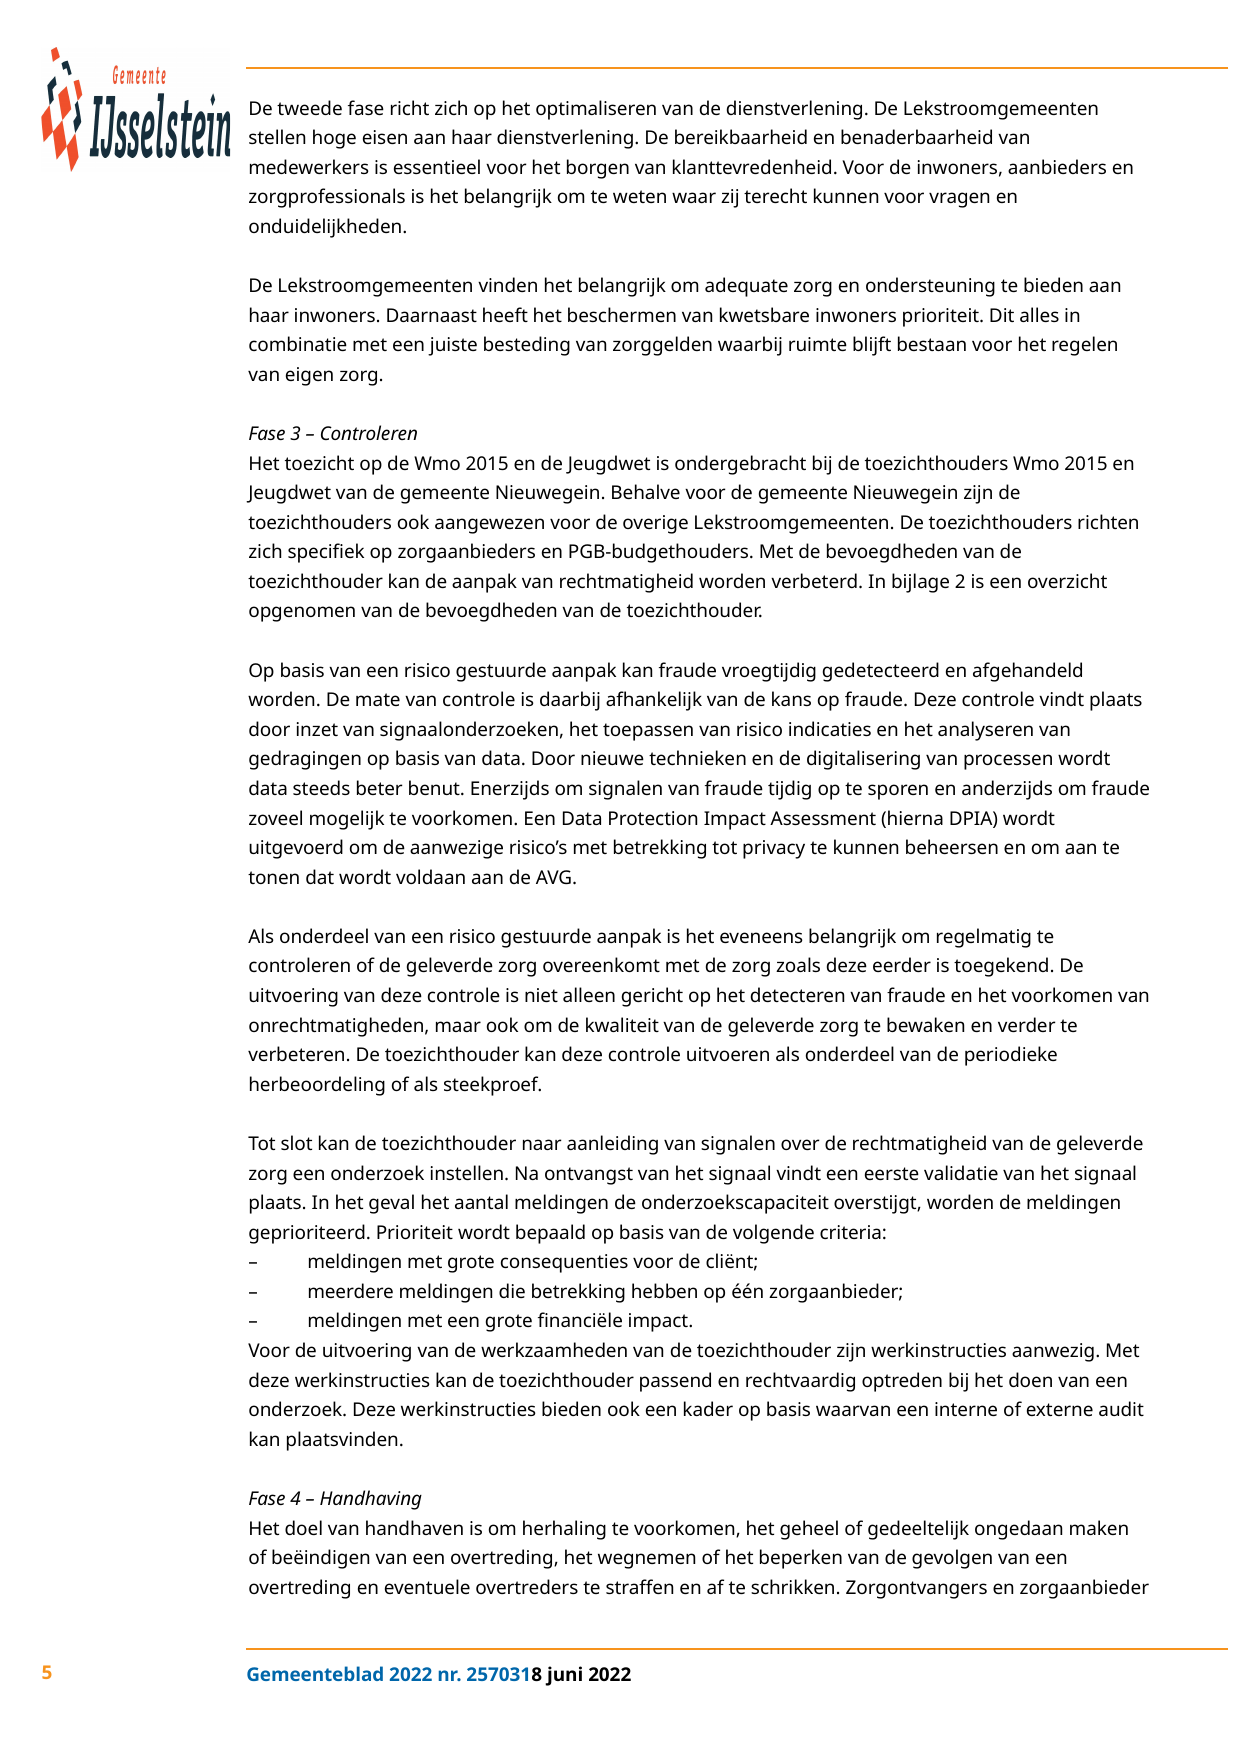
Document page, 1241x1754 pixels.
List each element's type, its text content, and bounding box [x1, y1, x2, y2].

text Fase 4 – Handhaving [248, 1485, 1152, 1511]
picture [41, 47, 231, 172]
text Op basis van een risico gestuurde aanpak kan fraude vroegtijdig gedetecteerd en afgehandeld worden. De mate van controle is daarbij afhankelijk van de kans op fraude. Deze controle vindt plaats door inzet van signaalonderzoeken, het toepassen van risico indicaties en het analyseren van gedragingen op basis van data. Door nieuwe technieken en de digitalisering van processen wordt data steeds beter benut. Enerzijds om signalen van fraude tijdig op te sporen en anderzijds om fraude zoveel mogelijk te voorkomen. Een Data Protection Impact Assessment (hierna DPIA) wordt uitgevoerd om de aanwezige risico’s met betrekking tot privacy te kunnen beheersen en om aan te tonen dat wordt voldaan aan de AVG. [248, 657, 1152, 890]
list meldingen met een grote financiële impact. [248, 1308, 1152, 1333]
text Het toezicht op de Wmo 2015 en de Jeugdwet is ondergebracht bij de toezichthouders Wmo 2015 en Jeugdwet van de gemeente Nieuwegein. Behalve voor de gemeente Nieuwegein zijn de toezichthouders ook aangewezen voor de overige Lekstroomgemeenten. De toezichthouders richten zich specifiek op zorgaanbieders en PGB-budgethouders. Met de bevoegdheden van de toezichthouder kan de aanpak van rechtmatigheid worden verbeterd. In bijlage 2 is een overzicht opgenomen van de bevoegdheden van de toezichthouder. [248, 450, 1152, 623]
list meerdere meldingen die betrekking hebben op één zorgaanbieder; [248, 1278, 1152, 1304]
text Voor de uitvoering van de werkzaamheden van de toezichthouder zijn werkinstructies aanwezig. Met deze werkinstructies kan de toezichthouder passend en rechtvaardig optreden bij het doen van een onderzoek. Deze werkinstructies bieden ook een kader op basis waarvan een interne of externe audit kan plaatsvinden. [248, 1337, 1152, 1452]
text Tot slot kan de toezichthouder naar aanleiding van signalen over de rechtmatigheid van de geleverde zorg een onderzoek instellen. Na ontvangst van het signaal vindt een eerste validatie van het signaal plaats. In het geval het aantal meldingen de onderzoekscapaciteit overstijgt, worden de meldingen geprioriteerd. Prioriteit wordt bepaald op basis van de volgende criteria: [248, 1130, 1152, 1245]
text Fase 3 – Controleren [248, 420, 1152, 446]
text Het doel van handhaven is om herhaling te voorkomen, het geheel of gedeeltelijk ongedaan maken of beëindigen van een overtreding, het wegnemen of het beperken van de gevolgen van een overtreding en eventuele overtreders te straffen en af te schrikken. Zorgontvangers en zorgaanbieder [248, 1515, 1152, 1600]
list meldingen met grote consequenties voor de cliënt; [248, 1248, 1152, 1274]
text Als onderdeel van een risico gestuurde aanpak is het eveneens belangrijk om regelmatig te controleren of de geleverde zorg overeenkomt met de zorg zoals deze eerder is toegekend. De uitvoering van deze controle is niet alleen gericht op het detecteren van fraude en het voorkomen van onrechtmatigheden, maar ook om de kwaliteit van de geleverde zorg te bewaken en verder te verbeteren. De toezichthouder kan deze controle uitvoeren als onderdeel van de periodieke herbeoordeling of als steekproef. [248, 923, 1152, 1097]
text De tweede fase richt zich op het optimaliseren van de dienstverlening. De Lekstroomgemeenten stellen hoge eisen aan haar dienstverlening. De bereikbaarheid en benaderbaarheid van medewerkers is essentieel voor het borgen van klanttevredenheid. Voor de inwoners, aanbieders en zorgprofessionals is het belangrijk om te weten waar zij terecht kunnen voor vragen en onduidelijkheden. [248, 95, 1152, 239]
text De Lekstroomgemeenten vinden het belangrijk om adequate zorg en ondersteuning te bieden aan haar inwoners. Daarnaast heeft het beschermen van kwetsbare inwoners prioriteit. Dit alles in combinatie met een juiste besteding van zorggelden waarbij ruimte blijft bestaan voor het regelen van eigen zorg. [248, 272, 1152, 387]
